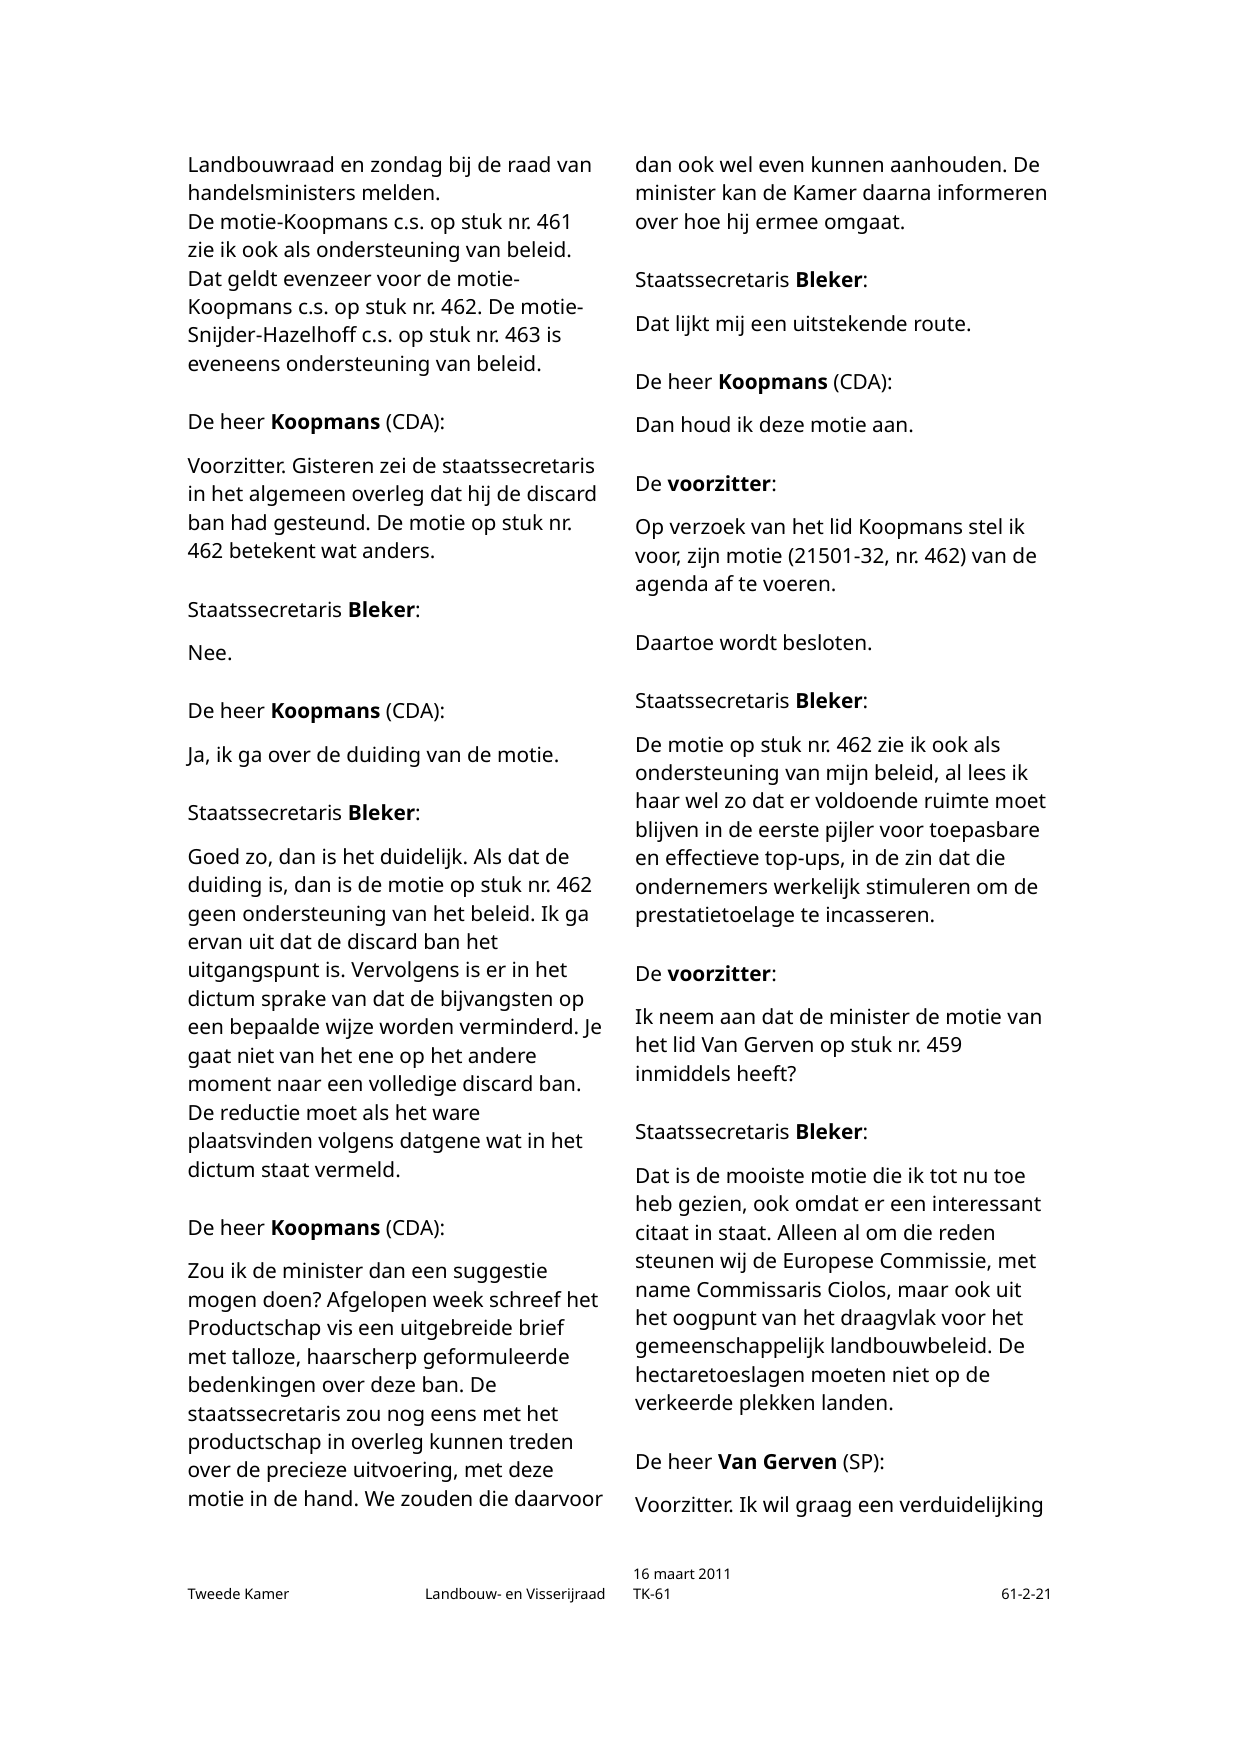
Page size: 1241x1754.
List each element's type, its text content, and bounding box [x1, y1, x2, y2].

text De heer Koopmans (CDA): [187, 1213, 605, 1242]
text Dan houd ik deze motie aan. [635, 411, 1053, 439]
text Op verzoek van het lid Koopmans stel ik voor, zijn motie (21501-32, nr. 462) van de agenda af te voeren. [635, 512, 1053, 598]
text De voorzitter: [635, 469, 1053, 497]
text De motie op stuk nr. 462 zie ik ook als ondersteuning van mijn beleid, al lees ik haar wel zo dat er voldoende ruimte moet blijven in de eerste pijler voor toepasbare en effectieve top-ups, in de zin dat die ondernemers werkelijk stimuleren om de prestatietoelage te incasseren. [635, 730, 1053, 929]
text Daartoe wordt besloten. [635, 628, 1053, 656]
text Dat lijkt mij een uitstekende route. [635, 309, 1053, 337]
text Staatssecretaris Bleker: [187, 595, 605, 623]
text Staatssecretaris Bleker: [187, 798, 605, 827]
text Ja, ik ga over de duiding van de motie. [187, 740, 605, 768]
text De voorzitter: [635, 959, 1053, 987]
text Ik neem aan dat de minister de motie van het lid Van Gerven op stuk nr. 459 inmiddels heeft? [635, 1002, 1053, 1087]
text Dat is de mooiste motie die ik tot nu toe heb gezien, ook omdat er een interessant citaat in staat. Alleen al om die reden steunen wij de Europese Commissie, met name Commissaris Ciolos, maar ook uit het oogpunt van het draagvlak voor het gemeenschappelijk landbouwbeleid. De hectaretoeslagen moeten niet op de verkeerde plekken landen. [635, 1161, 1053, 1417]
text De motie-Koopmans c.s. op stuk nr. 461 zie ik ook als ondersteuning van beleid. Dat geldt evenzeer voor de motie-Koopmans c.s. op stuk nr. 462. De motie-Snijder-Hazelhoff c.s. op stuk nr. 463 is eveneens ondersteuning van beleid. [187, 207, 605, 377]
text Goed zo, dan is het duidelijk. Als dat de duiding is, dan is de motie op stuk nr. 462 geen ondersteuning van het beleid. Ik ga ervan uit dat de discard ban het uitgangspunt is. Vervolgens is er in het dictum sprake van dat de bijvangsten op een bepaalde wijze worden verminderd. Je gaat niet van het ene op het andere moment naar een volledige discard ban. De reductie moet als het ware plaatsvinden volgens datgene wat in het dictum staat vermeld. [187, 842, 605, 1183]
text Staatssecretaris Bleker: [635, 686, 1053, 715]
text Staatssecretaris Bleker: [635, 1117, 1053, 1146]
text Staatssecretaris Bleker: [635, 265, 1053, 294]
text Voorzitter. Gisteren zei de staatssecretaris in het algemeen overleg dat hij de discard ban had gesteund. De motie op stuk nr. 462 betekent wat anders. [187, 451, 605, 565]
text Voorzitter. Ik wil graag een verduidelijking [635, 1490, 1053, 1519]
text De heer Van Gerven (SP): [635, 1447, 1053, 1475]
text De heer Koopmans (CDA): [187, 697, 605, 725]
text De heer Koopmans (CDA): [635, 367, 1053, 396]
text De heer Koopmans (CDA): [187, 407, 605, 436]
text dan ook wel even kunnen aanhouden. De minister kan de Kamer daarna informeren over hoe hij ermee omgaat. [635, 150, 1053, 235]
text Landbouwraad en zondag bij de raad van handelsministers melden. [187, 150, 605, 207]
text Nee. [187, 638, 605, 667]
text Zou ik de minister dan een suggestie mogen doen? Afgelopen week schreef het Productschap vis een uitgebreide brief met talloze, haarscherp geformuleerde bedenkingen over deze ban. De staatssecretaris zou nog eens met het productschap in overleg kunnen treden over de precieze uitvoering, met deze motie in de hand. We zouden die daarvoor [187, 1257, 605, 1512]
